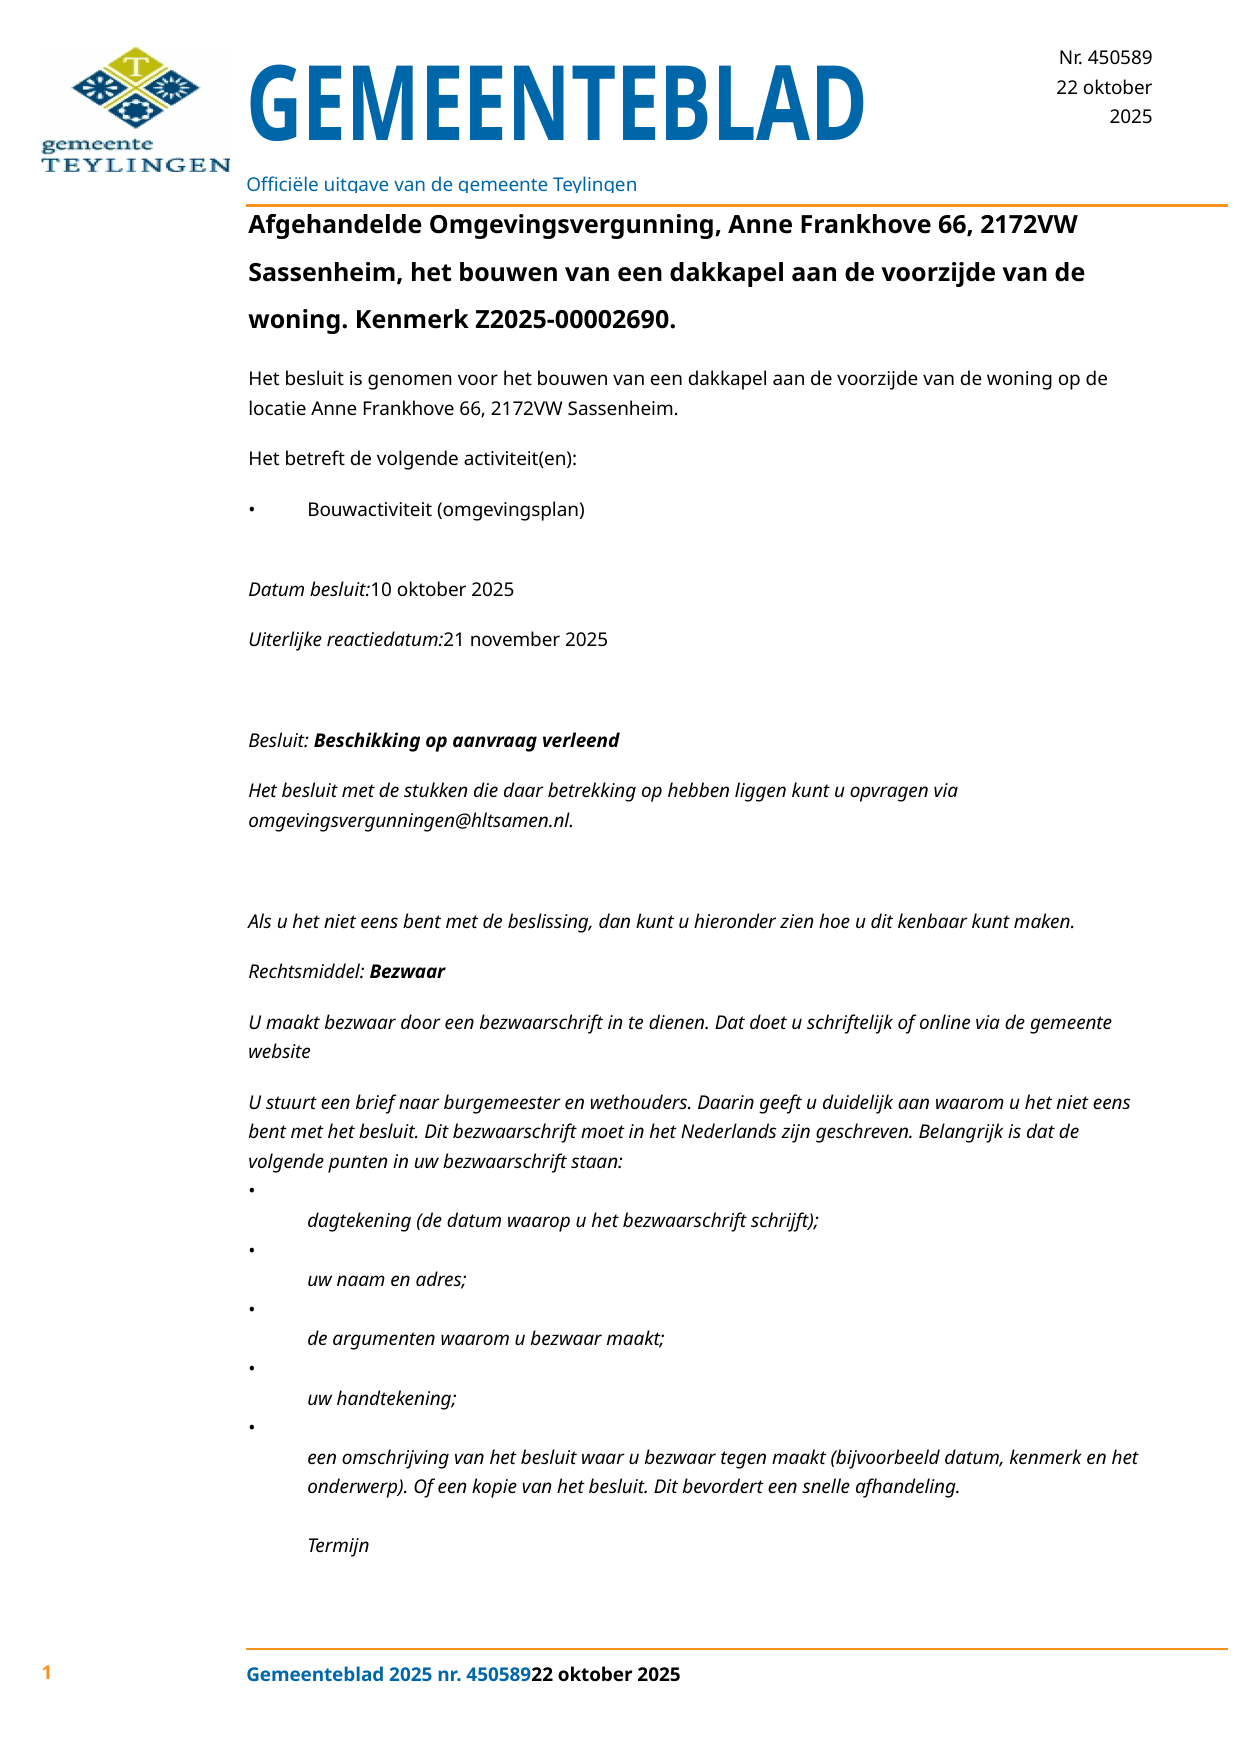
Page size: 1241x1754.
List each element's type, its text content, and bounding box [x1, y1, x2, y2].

text Als u het niet eens bent met de beslissing, dan kunt u hieronder zien hoe u dit kenbaar kunt maken. [248, 908, 1152, 934]
list de argumenten waarom u bezwaar maakt; [248, 1326, 1152, 1351]
list uw naam en adres; [248, 1266, 1152, 1292]
text Afgehandelde Omgevingsvergunning, Anne Frankhove 66, 2172VW Sassenheim, het bouwen van een dakkapel aan de voorzijde van de woning. Kenmerk Z2025-00002690. [248, 207, 1152, 336]
text Het besluit is genomen voor het bouwen van een dakkapel aan de voorzijde van de woning op de locatie Anne Frankhove 66, 2172VW Sassenheim. [248, 366, 1152, 421]
text Het besluit met de stukken die daar betrekking op hebben liggen kunt u opvragen via omgevingsvergunningen@hltsamen.nl. [248, 778, 1152, 833]
list Bouwactiviteit (omgevingsplan) [248, 496, 1152, 522]
list uw handtekening; [248, 1385, 1152, 1410]
text Uiterlijke reactiedatum:21 november 2025 [248, 626, 1152, 652]
text U maakt bezwaar door een bezwaarschrift in te dienen. Dat doet u schriftelijk of online via de gemeente website [248, 1009, 1152, 1064]
list Termijn [248, 1533, 1152, 1558]
text Rechtsmiddel: Bezwaar [248, 958, 1152, 984]
text Besluit: Beschikking op aanvraag verleend [248, 727, 1152, 753]
list een omschrijving van het besluit waar u bezwaar tegen maakt (bijvoorbeeld datum, kenmerk en het onderwerp). Of een kopie van het besluit. Dit bevordert een snelle afhandeling. [248, 1444, 1152, 1499]
text Het betreft de volgende activiteit(en): [248, 446, 1152, 471]
text U stuurt een brief naar burgemeester en wethouders. Daarin geeft u duidelijk aan waarom u het niet eens bent met het besluit. Dit bezwaarschrift moet in het Nederlands zijn geschreven. Belangrijk is dat de volgende punten in uw bezwaarschrift staan: [248, 1089, 1152, 1174]
text Datum besluit:10 oktober 2025 [248, 576, 1152, 602]
picture [41, 47, 231, 172]
list dagtekening (de datum waarop u het bezwaarschrift schrijft); [248, 1207, 1152, 1233]
